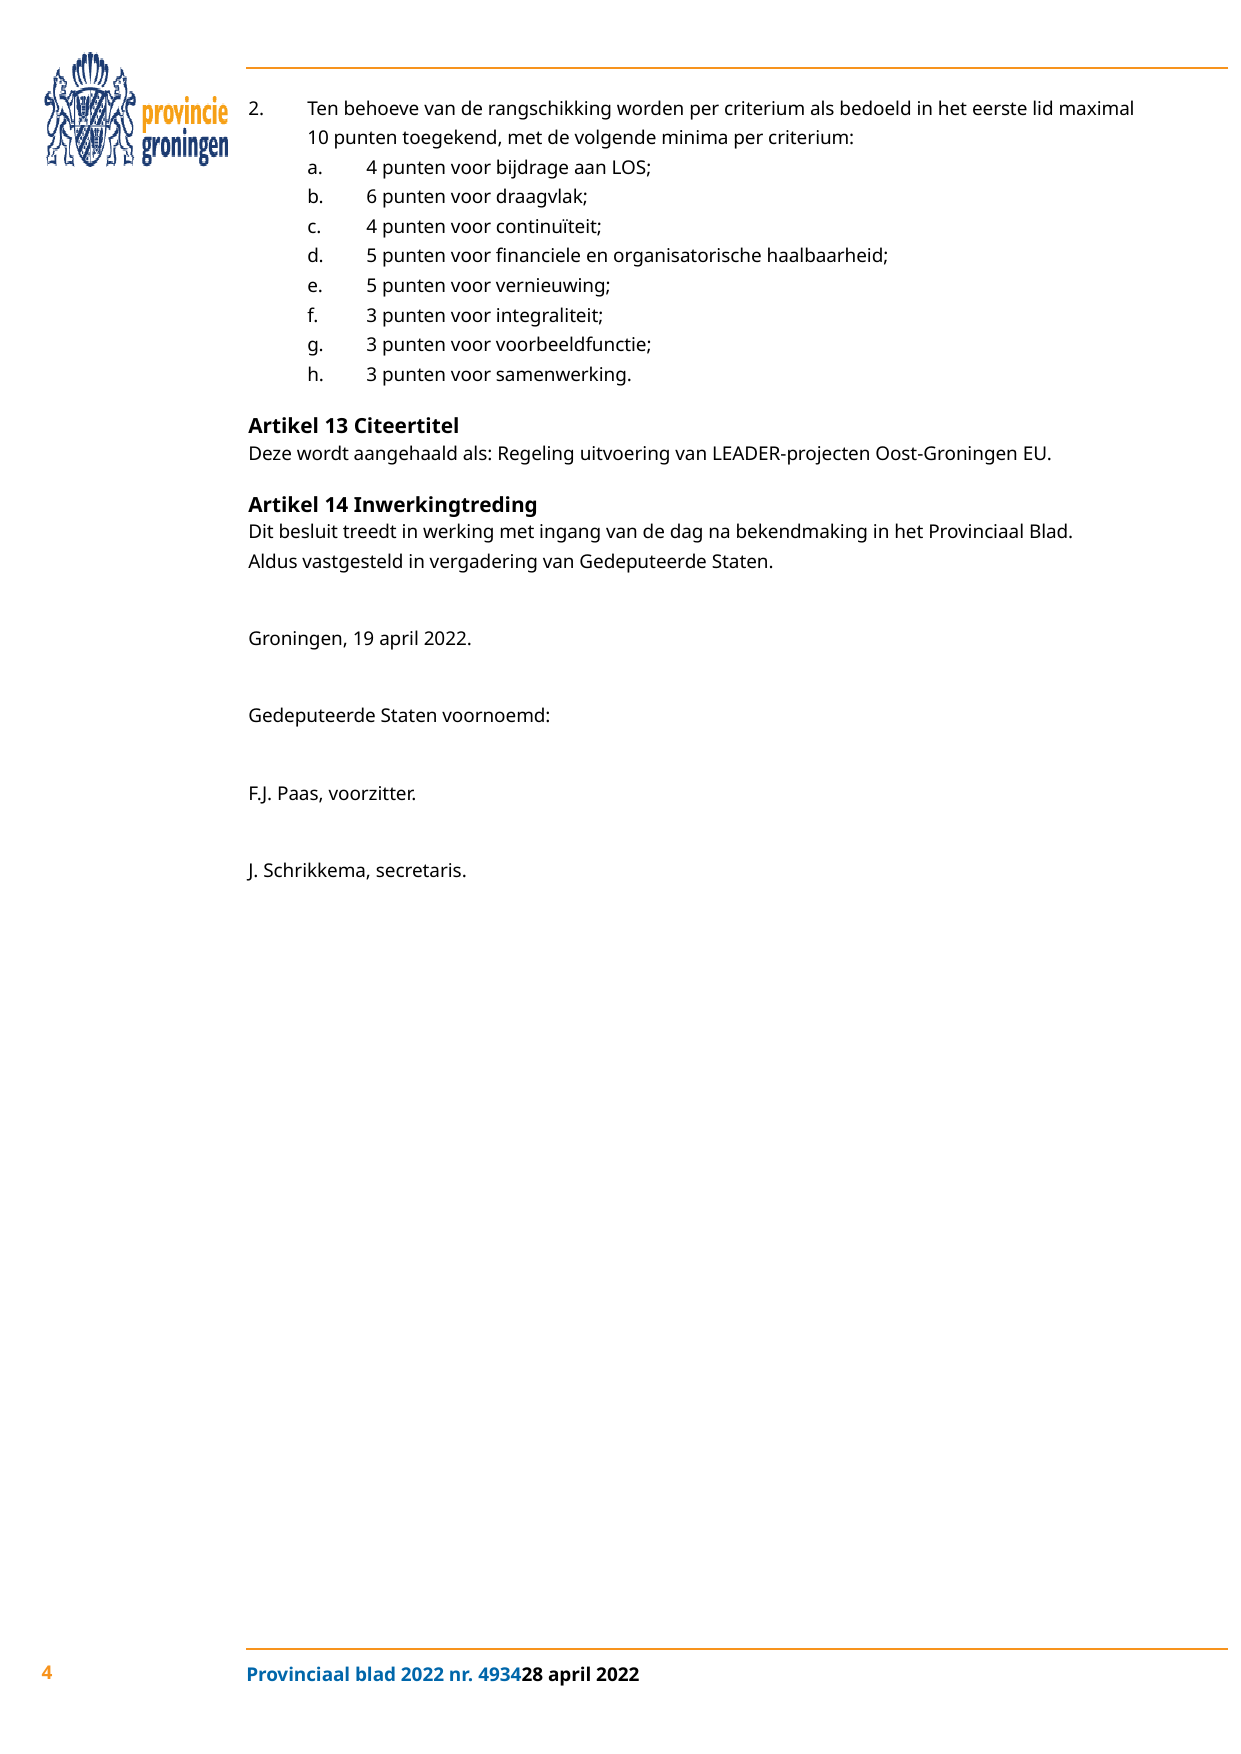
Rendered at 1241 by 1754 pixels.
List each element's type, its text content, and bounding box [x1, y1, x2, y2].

list 4 punten voor continuïteit; [307, 213, 1152, 239]
list 3 punten voor integraliteit; [307, 302, 1152, 328]
text J. Schrikkema, secretaris. [248, 857, 1152, 883]
text Aldus vastgesteld in vergadering van Gedeputeerde Staten. [248, 548, 1152, 574]
text Groningen, 19 april 2022. [248, 626, 1152, 651]
text F.J. Paas, voorzitter. [248, 780, 1152, 806]
list 5 punten voor vernieuwing; [307, 272, 1152, 298]
picture [41, 47, 231, 172]
list 6 punten voor draagvlak; [307, 183, 1152, 209]
text Artikel 13 Citeertitel [248, 411, 1152, 440]
list 3 punten voor voorbeeldfunctie; [307, 331, 1152, 357]
list 4 punten voor bijdrage aan LOS; [307, 154, 1152, 180]
list Ten behoeve van de rangschikking worden per criterium als bedoeld in het eerste lid maximal 10 punten toegekend, met de volgende minima per criterium: [248, 95, 1152, 150]
text Deze wordt aangehaald als: Regeling uitvoering van LEADER-projecten Oost-Groningen EU. [248, 440, 1152, 466]
text Dit besluit treedt in werking met ingang van de dag na bekendmaking in het Provinciaal Blad. [248, 519, 1152, 544]
list 3 punten voor samenwerking. [307, 361, 1152, 387]
list 5 punten voor financiele en organisatorische haalbaarheid; [307, 243, 1152, 268]
text Artikel 14 Inwerkingtreding [248, 490, 1152, 519]
text Gedeputeerde Staten voornoemd: [248, 703, 1152, 728]
